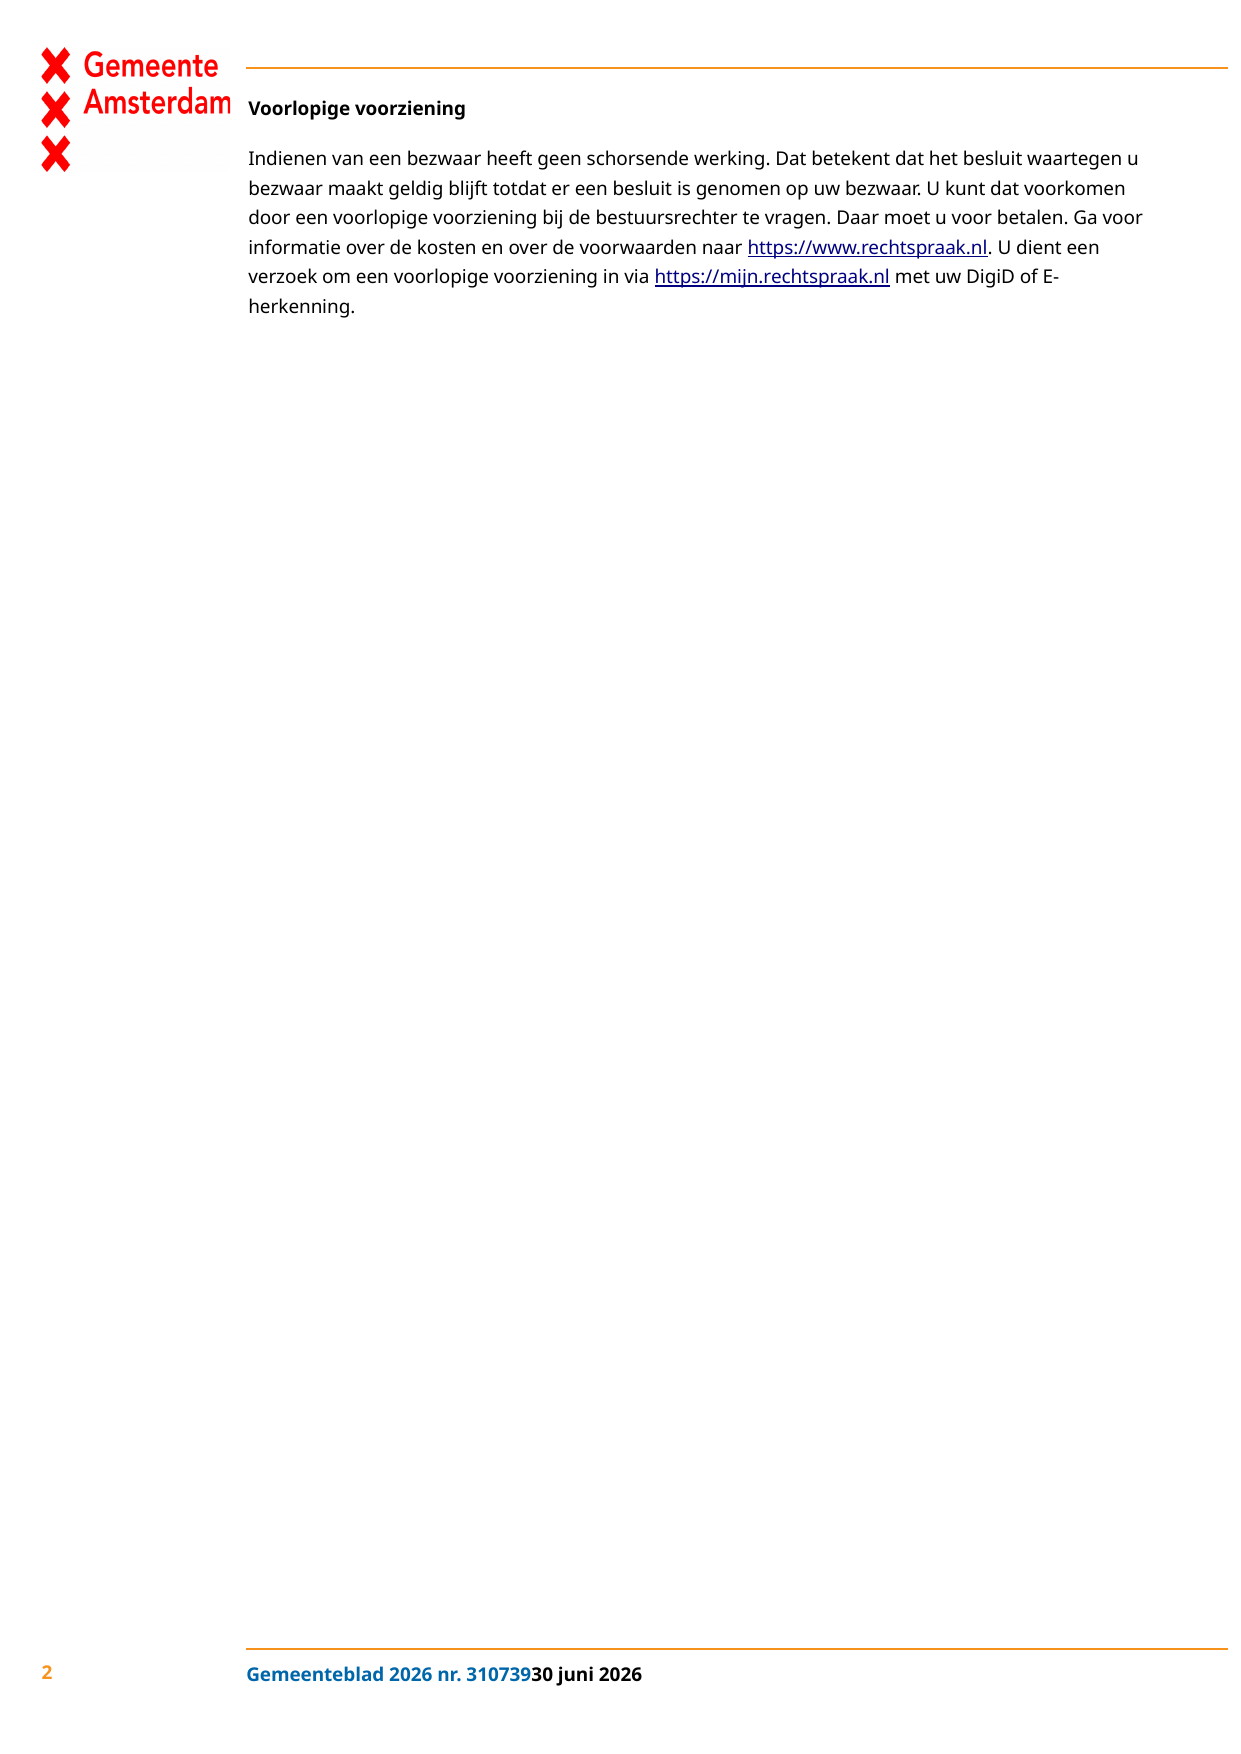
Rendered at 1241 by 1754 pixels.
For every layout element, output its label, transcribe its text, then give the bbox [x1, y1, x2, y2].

text Voorlopige voorziening [248, 95, 1152, 121]
picture [41, 47, 231, 172]
text Indienen van een bezwaar heeft geen schorsende werking. Dat betekent dat het besluit waartegen u bezwaar maakt geldig blijft totdat er een besluit is genomen op uw bezwaar. U kunt dat voorkomen door een voorlopige voorziening bij de bestuursrechter te vragen. Daar moet u voor betalen. Ga voor informatie over de kosten en over de voorwaarden naar https://www.rechtspraak.nl. U dient een verzoek om een voorlopige voorziening in via https://mijn.rechtspraak.nl met uw DigiD of E-herkenning. [248, 145, 1152, 319]
